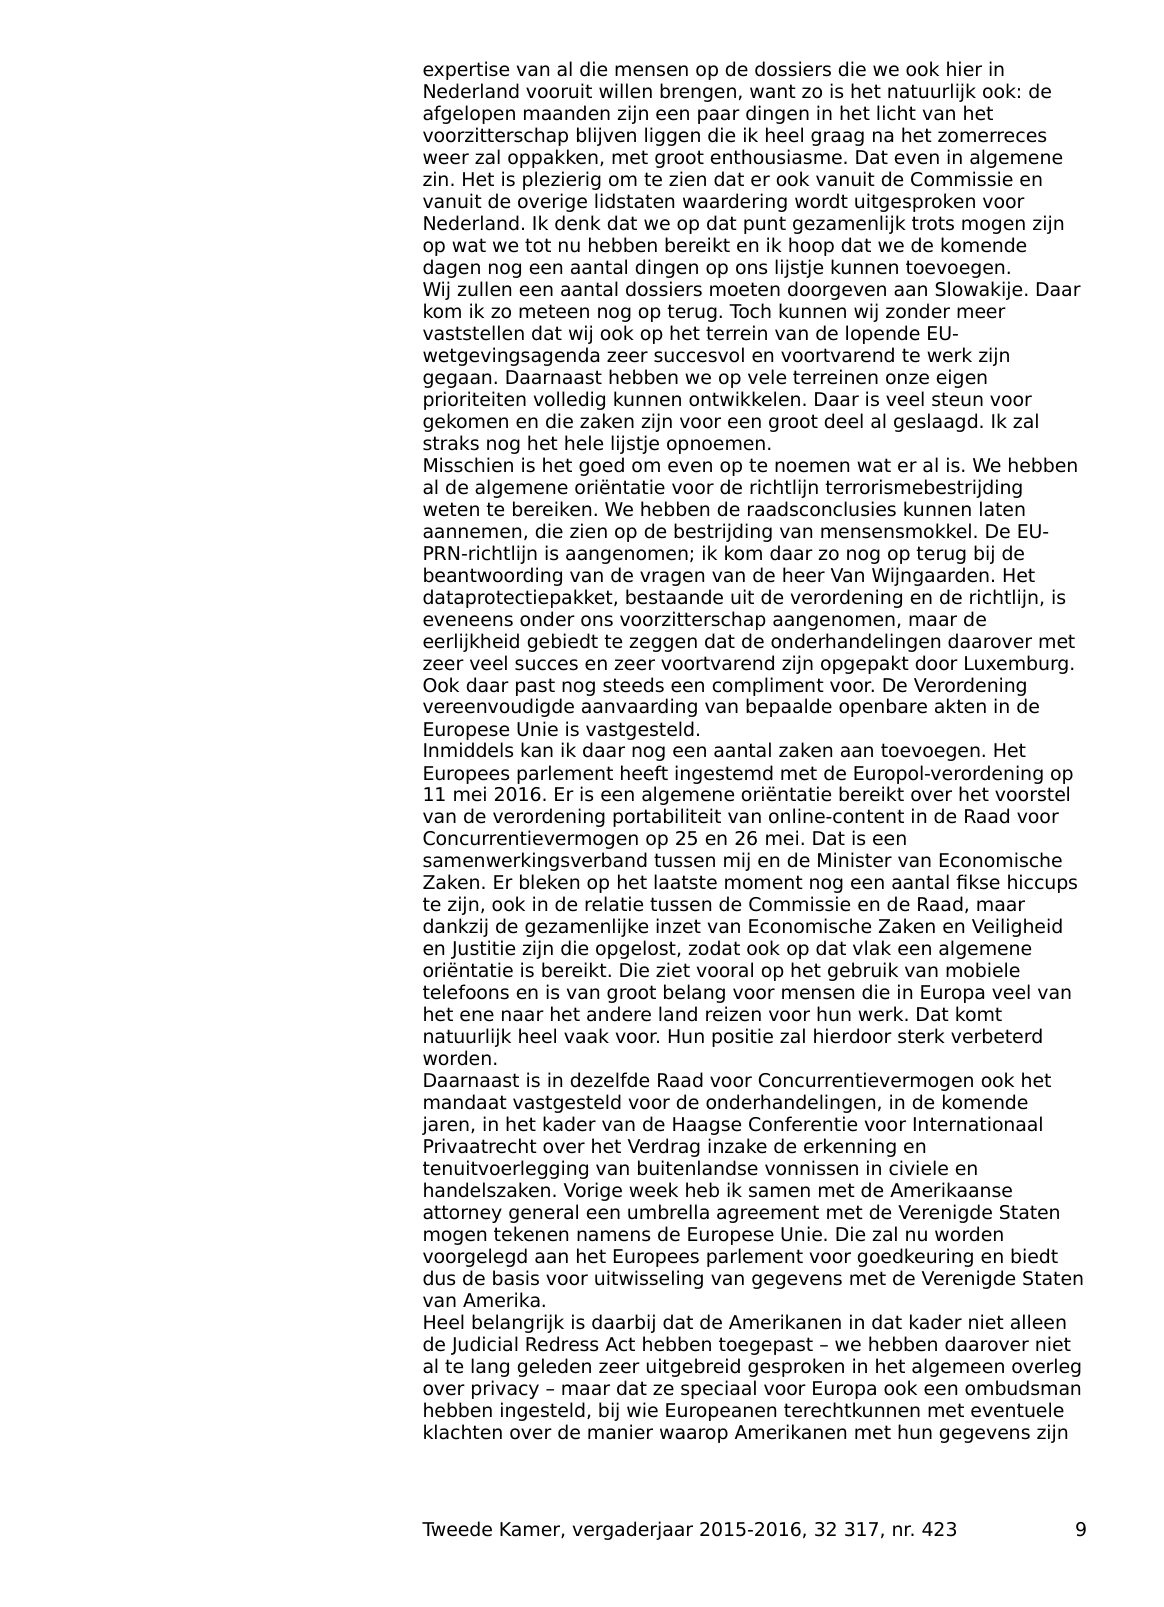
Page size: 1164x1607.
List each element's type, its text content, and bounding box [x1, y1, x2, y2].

text Daarnaast is in dezelfde Raad voor Concurrentievermogen ook het mandaat vastgesteld voor de onderhandelingen, in de komende jaren, in het kader van de Haagse Conferentie voor Internationaal Privaatrecht over het Verdrag inzake de erkenning en tenuitvoerlegging van buitenlandse vonnissen in civiele en handelszaken. Vorige week heb ik samen met de Amerikaanse attorney general een umbrella agreement met de Verenigde Staten mogen tekenen namens de Europese Unie. Die zal nu worden voorgelegd aan het Europees parlement voor goedkeuring en biedt dus de basis voor uitwisseling van gegevens met de Verenigde Staten van Amerika. [422, 1070, 1087, 1312]
text Wij zullen een aantal dossiers moeten doorgeven aan Slowakije. Daar kom ik zo meteen nog op terug. Toch kunnen wij zonder meer vaststellen dat wij ook op het terrein van de lopende EU-wetgevingsagenda zeer succesvol en voortvarend te werk zijn gegaan. Daarnaast hebben we op vele terreinen onze eigen prioriteiten volledig kunnen ontwikkelen. Daar is veel steun voor gekomen en die zaken zijn voor een groot deel al geslaagd. Ik zal straks nog het hele lijstje opnoemen. [422, 279, 1087, 455]
text Misschien is het goed om even op te noemen wat er al is. We hebben al de algemene oriëntatie voor de richtlijn terrorismebestrijding weten te bereiken. We hebben de raadsconclusies kunnen laten aannemen, die zien op de bestrijding van mensensmokkel. De EU-PRN-richtlijn is aangenomen; ik kom daar zo nog op terug bij de beantwoording van de vragen van de heer Van Wijngaarden. Het dataprotectiepakket, bestaande uit de verordening en de richtlijn, is eveneens onder ons voorzitterschap aangenomen, maar de eerlijkheid gebiedt te zeggen dat de onderhandelingen daarover met zeer veel succes en zeer voortvarend zijn opgepakt door Luxemburg. Ook daar past nog steeds een compliment voor. De Verordening vereenvoudigde aanvaarding van bepaalde openbare akten in de Europese Unie is vastgesteld. [422, 455, 1087, 740]
text expertise van al die mensen op de dossiers die we ook hier in Nederland vooruit willen brengen, want zo is het natuurlijk ook: de afgelopen maanden zijn een paar dingen in het licht van het voorzitterschap blijven liggen die ik heel graag na het zomerreces weer zal oppakken, met groot enthousiasme. Dat even in algemene zin. Het is plezierig om te zien dat er ook vanuit de Commissie en vanuit de overige lidstaten waardering wordt uitgesproken voor Nederland. Ik denk dat we op dat punt gezamenlijk trots mogen zijn op wat we tot nu hebben bereikt en ik hoop dat we de komende dagen nog een aantal dingen op ons lijstje kunnen toevoegen. [422, 59, 1087, 279]
text Inmiddels kan ik daar nog een aantal zaken aan toevoegen. Het Europees parlement heeft ingestemd met de Europol-verordening op 11 mei 2016. Er is een algemene oriëntatie bereikt over het voorstel van de verordening portabiliteit van online-content in de Raad voor Concurrentievermogen op 25 en 26 mei. Dat is een samenwerkingsverband tussen mij en de Minister van Economische Zaken. Er bleken op het laatste moment nog een aantal fikse hiccups te zijn, ook in de relatie tussen de Commissie en de Raad, maar dankzij de gezamenlijke inzet van Economische Zaken en Veiligheid en Justitie zijn die opgelost, zodat ook op dat vlak een algemene oriëntatie is bereikt. Die ziet vooral op het gebruik van mobiele telefoons en is van groot belang voor mensen die in Europa veel van het ene naar het andere land reizen voor hun werk. Dat komt natuurlijk heel vaak voor. Hun positie zal hierdoor sterk verbeterd worden. [422, 740, 1087, 1070]
text Heel belangrijk is daarbij dat de Amerikanen in dat kader niet alleen de Judicial Redress Act hebben toegepast – we hebben daarover niet al te lang geleden zeer uitgebreid gesproken in het algemeen overleg over privacy – maar dat ze speciaal voor Europa ook een ombudsman hebben ingesteld, bij wie Europeanen terechtkunnen met eventuele klachten over de manier waarop Amerikanen met hun gegevens zijn [422, 1312, 1087, 1444]
